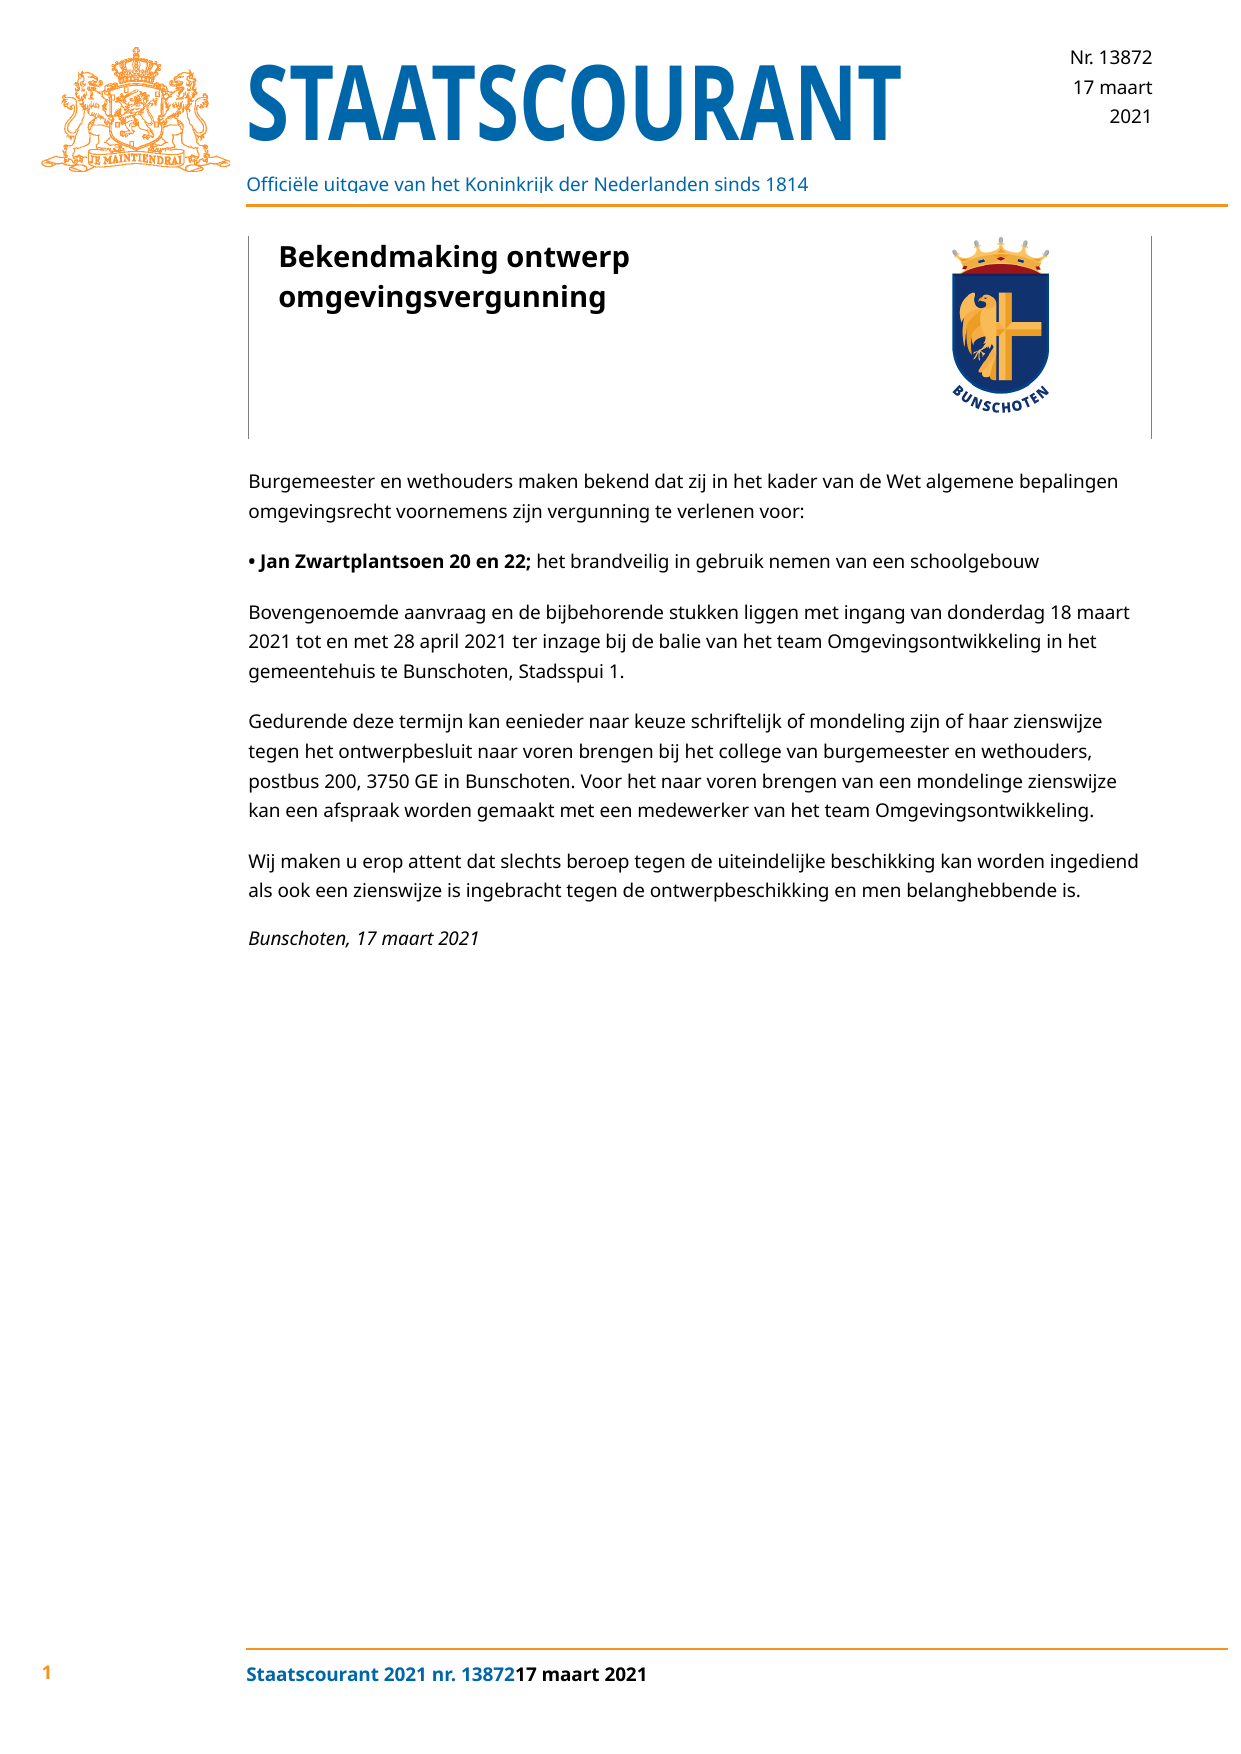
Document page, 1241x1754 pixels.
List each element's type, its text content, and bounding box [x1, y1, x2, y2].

table_header [850, 236, 952, 413]
text Gedurende deze termijn kan eenieder naar keuze schriftelijk of mondeling zijn of haar zienswijze tegen het ontwerpbesluit naar voren brengen bij het college van burgemeester en wethouders, postbus 200, 3750 GE in Bunschoten. Voor het naar voren brengen van een mondelinge zienswijze kan een afspraak worden gemaakt met een medewerker van het team Omgevingsontwikkeling. [248, 709, 1152, 823]
table_header [850, 414, 1151, 439]
text Bunschoten, 17 maart 2021 [248, 925, 1152, 951]
text Wij maken u erop attent dat slechts beroep tegen de uiteindelijke beschikking kan worden ingediend als ook een zienswijze is ingebracht tegen de ontwerpbeschikking en men belanghebbende is. [248, 848, 1152, 903]
picture [952, 236, 1049, 414]
picture [41, 47, 231, 172]
text Burgemeester en wethouders maken bekend dat zij in het kader van de Wet algemene bepalingen omgevingsrecht voornemens zijn vergunning te verlenen voor: [248, 469, 1152, 524]
text • Jan Zwartplantsoen 20 en 22; het brandveilig in gebruik nemen van een schoolgebouw [248, 549, 1152, 574]
table_header [1049, 236, 1151, 413]
text Bovengenoemde aanvraag en de bijbehorende stukken liggen met ingang van donderdag 18 maart 2021 tot en met 28 april 2021 ter inzage bij de balie van het team Omgevingsontwikkeling in het gemeentehuis te Bunschoten, Stadsspui 1. [248, 599, 1152, 684]
table_header Bekendmaking ontwerp omgevingsvergunning [249, 236, 850, 439]
